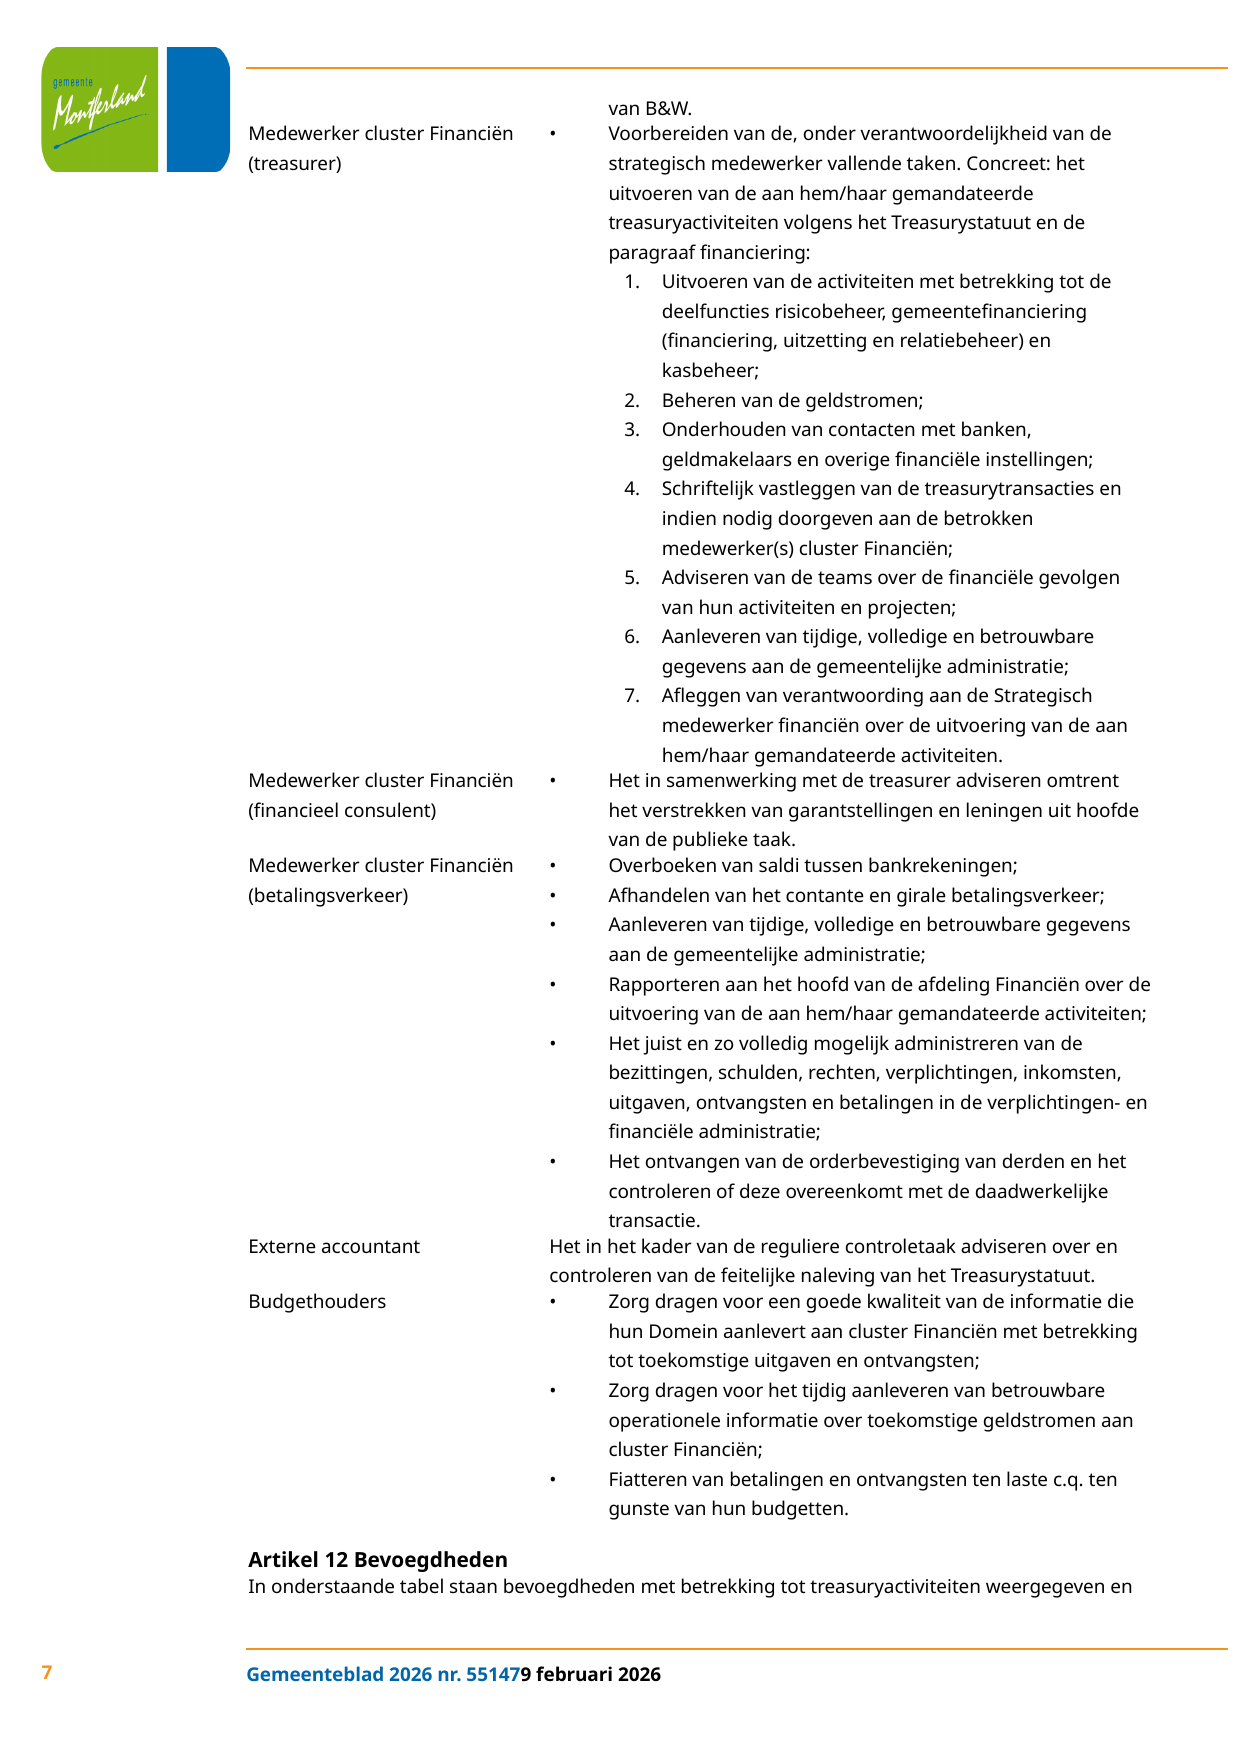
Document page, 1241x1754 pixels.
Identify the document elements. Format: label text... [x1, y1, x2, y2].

text Artikel 12 Bevoegdheden [248, 1545, 1152, 1574]
table_cell Voorbereiden van de, onder verantwoordelijkheid van de strategisch medewerker vallende taken. Concreet: het uitvoeren van de aan hem/haar gemandateerde treasuryactiviteiten volgens het Treasurystatuut en de paragraaf financiering: Uitvoeren van de activiteiten met betrekking tot de deelfuncties risicobeheer, gemeentefinanciering (financiering, uitzetting en relatiebeheer) en kasbeheer; Beheren van de geldstromen; Onderhouden van contacten met banken, geldmakelaars en overige financiële instellingen; Schriftelijk vastleggen van de treasurytransacties en indien nodig doorgeven aan de betrokken medewerker(s) cluster Financiën; Adviseren van de teams over de financiële gevolgen van hun activiteiten en projecten; Aanleveren van tijdige, volledige en betrouwbare gegevens aan de gemeentelijke administratie; Afleggen van verantwoording aan de Strategisch medewerker financiën over de uitvoering van de aan hem/haar gemandateerde activiteiten. [549, 121, 1152, 767]
table_cell Het in het kader van de reguliere controletaak adviseren over en controleren van de feitelijke naleving van het Treasurystatuut. [549, 1233, 1152, 1288]
table_cell Zorg dragen voor een goede kwaliteit van de informatie die hun Domein aanlevert aan cluster Financiën met betrekking tot toekomstige uitgaven en ontvangsten; Zorg dragen voor het tijdig aanleveren van betrouwbare operationele informatie over toekomstige geldstromen aan cluster Financiën; Fiatteren van betalingen en ontvangsten ten laste c.q. ten gunste van hun budgetten. [549, 1289, 1152, 1521]
table_cell Medewerker cluster Financiën (treasurer) [248, 121, 549, 767]
table_cell Overboeken van saldi tussen bankrekeningen; Afhandelen van het contante en girale betalingsverkeer; Aanleveren van tijdige, volledige en betrouwbare gegevens aan de gemeentelijke administratie; Rapporteren aan het hoofd van de afdeling Financiën over de uitvoering van de aan hem/haar gemandateerde activiteiten; Het juist en zo volledig mogelijk administreren van de bezittingen, schulden, rechten, verplichtingen, inkomsten, uitgaven, ontvangsten en betalingen in de verplichtingen- en financiële administratie; Het ontvangen van de orderbevestiging van derden en het controleren of deze overeenkomt met de daadwerkelijke transactie. [549, 853, 1152, 1233]
table_cell Externe accountant [248, 1233, 549, 1288]
table_cell Budgethouders [248, 1289, 549, 1521]
table_cell Het in samenwerking met de treasurer adviseren omtrent het verstrekken van garantstellingen en leningen uit hoofde van de publieke taak. [549, 768, 1152, 852]
table_cell van B&W. [549, 95, 1152, 121]
picture [41, 47, 231, 172]
table_cell Medewerker cluster Financiën (betalingsverkeer) [248, 853, 549, 1233]
table_cell Medewerker cluster Financiën (financieel consulent) [248, 768, 549, 852]
table_cell [248, 95, 549, 121]
text In onderstaande tabel staan bevoegdheden met betrekking tot treasuryactiviteiten weergegeven en [248, 1574, 1152, 1599]
